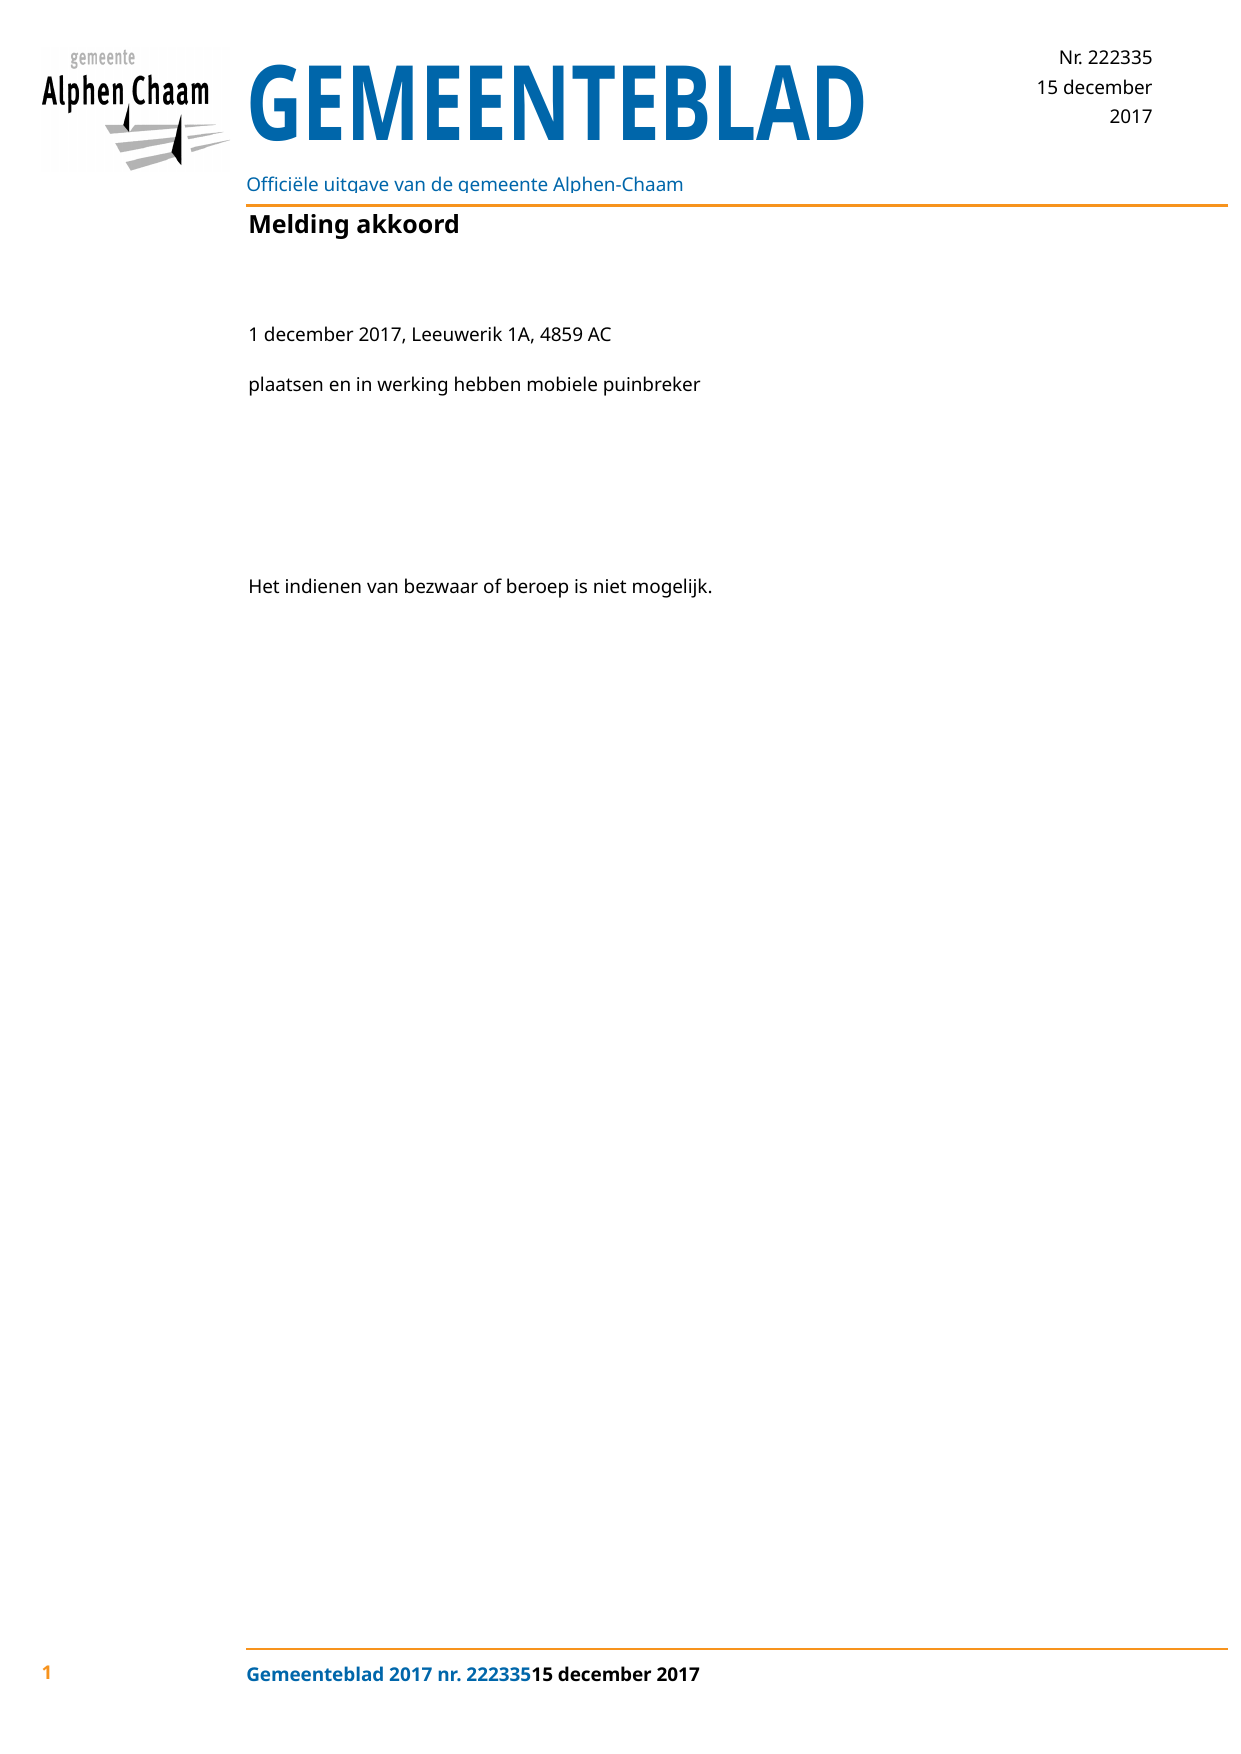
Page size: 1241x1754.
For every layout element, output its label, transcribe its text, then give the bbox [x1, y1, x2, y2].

text 1 december 2017, Leeuwerik 1A, 4859 AC [248, 321, 1152, 346]
text Melding akkoord [248, 207, 1152, 241]
text plaatsen en in werking hebben mobiele puinbreker [248, 371, 1152, 397]
text Het indienen van bezwaar of beroep is niet mogelijk. [248, 573, 1152, 598]
picture [41, 47, 231, 172]
